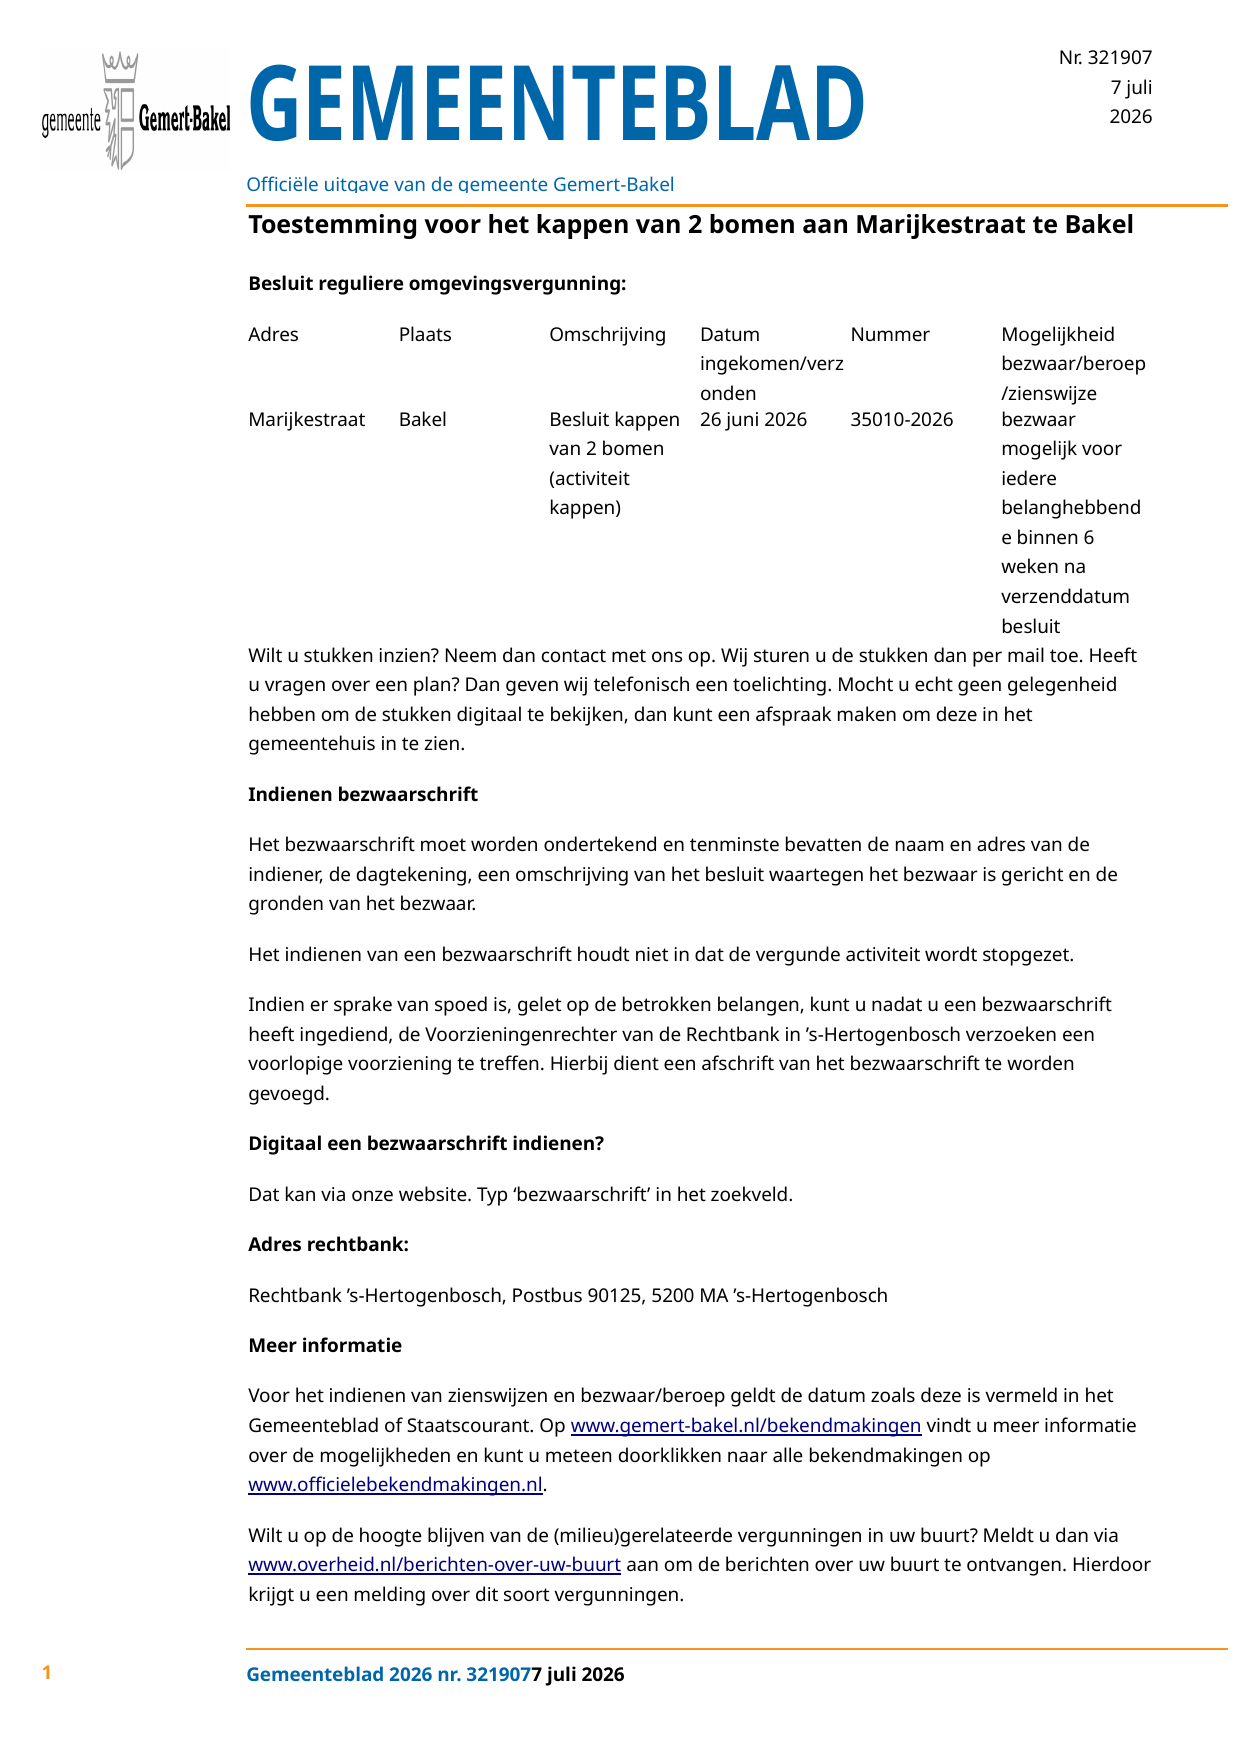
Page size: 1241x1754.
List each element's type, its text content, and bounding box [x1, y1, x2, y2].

text Digitaal een bezwaarschrift indienen? [248, 1131, 1152, 1156]
text Besluit reguliere omgevingsvergunning: [248, 270, 1152, 296]
text Dat kan via onze website. Typ ‘bezwaarschrift’ in het zoekveld. [248, 1181, 1152, 1207]
text Indien er sprake van spoed is, gelet op de betrokken belangen, kunt u nadat u een bezwaarschrift heeft ingediend, de Voorzieningenrechter van de Rechtbank in ’s-Hertogenbosch verzoeken een voorlopige voorziening te treffen. Hierbij dient een afschrift van het bezwaarschrift te worden gevoegd. [248, 991, 1152, 1106]
table_header Nummer [850, 321, 1001, 406]
text Adres rechtbank: [248, 1231, 1152, 1257]
text Toestemming voor het kappen van 2 bomen aan Marijkestraat te Bakel [248, 207, 1152, 241]
text Meer informatie [248, 1332, 1152, 1358]
table_cell 26 juni 2026 [700, 406, 850, 638]
table_header Datum ingekomen/verzonden [700, 321, 850, 406]
text Wilt u stukken inzien? Neem dan contact met ons op. Wij sturen u de stukken dan per mail toe. Heeft u vragen over een plan? Dan geven wij telefonisch een toelichting. Mocht u echt geen gelegenheid hebben om de stukken digitaal te bekijken, dan kunt een afspraak maken om deze in het gemeentehuis in te zien. [248, 642, 1152, 756]
picture [41, 47, 231, 172]
text Indienen bezwaarschrift [248, 781, 1152, 807]
text Voor het indienen van zienswijzen en bezwaar/beroep geldt de datum zoals deze is vermeld in het Gemeenteblad of Staatscourant. Op www.gemert-bakel.nl/bekendmakingen vindt u meer informatie over de mogelijkheden en kunt u meteen doorklikken naar alle bekendmakingen op www.officielebekendmakingen.nl. [248, 1383, 1152, 1497]
text Wilt u op de hoogte blijven van de (milieu)gerelateerde vergunningen in uw buurt? Meldt u dan via www.overheid.nl/berichten-over-uw-buurt aan om de berichten over uw buurt te ontvangen. Hierdoor krijgt u een melding over dit soort vergunningen. [248, 1522, 1152, 1607]
table_cell 35010-2026 [850, 406, 1001, 638]
text Rechtbank ’s-Hertogenbosch, Postbus 90125, 5200 MA ’s-Hertogenbosch [248, 1282, 1152, 1307]
text Het bezwaarschrift moet worden ondertekend en tenminste bevatten de naam en adres van de indiener, de dagtekening, een omschrijving van het besluit waartegen het bezwaar is gericht en de gronden van het bezwaar. [248, 831, 1152, 916]
table_header Plaats [399, 321, 549, 406]
table_header Adres [248, 321, 398, 406]
table_cell bezwaar mogelijk voor iedere belanghebbende binnen 6 weken na verzenddatum besluit [1001, 406, 1152, 638]
table_cell Marijkestraat [248, 406, 398, 638]
table_cell Besluit kappen van 2 bomen (activiteit kappen) [549, 406, 700, 638]
table_header Omschrijving [549, 321, 700, 406]
table_header Mogelijkheid bezwaar/beroep/zienswijze [1001, 321, 1152, 406]
text Het indienen van een bezwaarschrift houdt niet in dat de vergunde activiteit wordt stopgezet. [248, 941, 1152, 967]
table_cell Bakel [399, 406, 549, 638]
